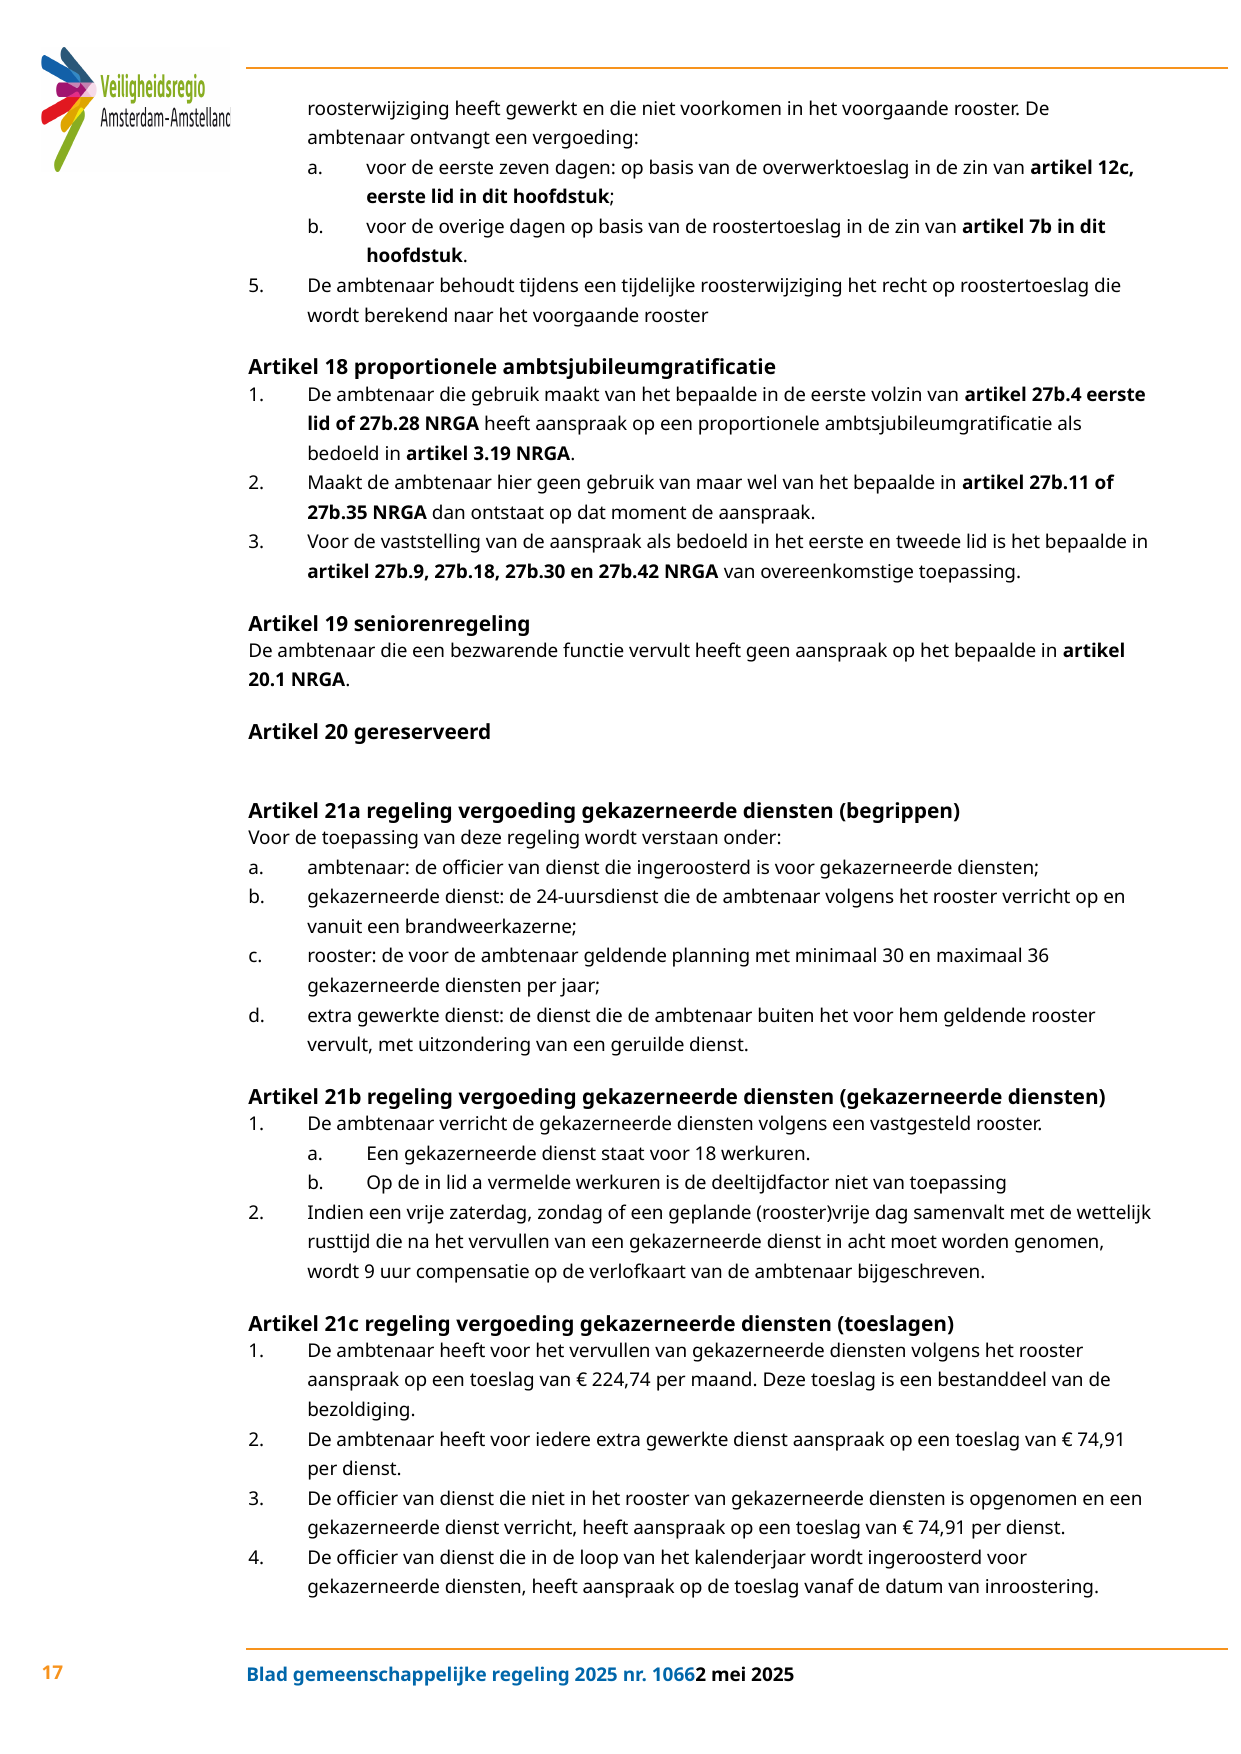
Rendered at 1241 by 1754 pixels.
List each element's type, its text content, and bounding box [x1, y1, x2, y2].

list Indien een vrije zaterdag, zondag of een geplande (rooster)vrije dag samenvalt met de wettelijk rusttijd die na het vervullen van een gekazerneerde dienst in acht moet worden genomen, wordt 9 uur compensatie op de verlofkaart van de ambtenaar bijgeschreven. [248, 1199, 1152, 1284]
list De ambtenaar verricht de gekazerneerde diensten volgens een vastgesteld rooster. [248, 1110, 1152, 1136]
list ambtenaar: de officier van dienst die ingeroosterd is voor gekazerneerde diensten; [248, 854, 1152, 880]
list Op de in lid a vermelde werkuren is de deeltijdfactor niet van toepassing [307, 1169, 1152, 1195]
list De ambtenaar heeft voor het vervullen van gekazerneerde diensten volgens het rooster aanspraak op een toeslag van € 224,74 per maand. Deze toeslag is een bestanddeel van de bezoldiging. [248, 1337, 1152, 1422]
text Artikel 21a regeling vergoeding gekazerneerde diensten (begrippen) [248, 796, 1152, 824]
list gekazerneerde dienst: de 24-uursdienst die de ambtenaar volgens het rooster verricht op en vanuit een brandweerkazerne; [248, 883, 1152, 939]
text Artikel 18 proportionele ambtsjubileumgratificatie [248, 352, 1152, 381]
text Artikel 21b regeling vergoeding gekazerneerde diensten (gekazerneerde diensten) [248, 1082, 1152, 1110]
list De officier van dienst die niet in het rooster van gekazerneerde diensten is opgenomen en een gekazerneerde dienst verricht, heeft aanspraak op een toeslag van € 74,91 per dienst. [248, 1485, 1152, 1540]
list Maakt de ambtenaar hier geen gebruik van maar wel van het bepaalde in artikel 27b.11 of 27b.35 NRGA dan ontstaat op dat moment de aanspraak. [248, 469, 1152, 525]
text Artikel 21c regeling vergoeding gekazerneerde diensten (toeslagen) [248, 1309, 1152, 1337]
list De ambtenaar die gebruik maakt van het bepaalde in de eerste volzin van artikel 27b.4 eerste lid of 27b.28 NRGA heeft aanspraak op een proportionele ambtsjubileumgratificatie als bedoeld in artikel 3.19 NRGA. [248, 381, 1152, 466]
text De ambtenaar die een bezwarende functie vervult heeft geen aanspraak op het bepaalde in artikel 20.1 NRGA. [248, 637, 1152, 692]
list De ambtenaar behoudt tijdens een tijdelijke roosterwijziging het recht op roostertoeslag die wordt berekend naar het voorgaande rooster [248, 272, 1152, 328]
list De ambtenaar heeft voor iedere extra gewerkte dienst aanspraak op een toeslag van € 74,91 per dienst. [248, 1426, 1152, 1481]
list extra gewerkte dienst: de dienst die de ambtenaar buiten het voor hem geldende rooster vervult, met uitzondering van een geruilde dienst. [248, 1002, 1152, 1057]
list De officier van dienst die in de loop van het kalenderjaar wordt ingeroosterd voor gekazerneerde diensten, heeft aanspraak op de toeslag vanaf de datum van inroostering. [248, 1544, 1152, 1599]
list roosterwijziging heeft gewerkt en die niet voorkomen in het voorgaande rooster. De ambtenaar ontvangt een vergoeding: [248, 95, 1152, 150]
list Een gekazerneerde dienst staat voor 18 werkuren. [307, 1140, 1152, 1166]
text Artikel 20 gereserveerd [248, 717, 1152, 746]
text Voor de toepassing van deze regeling wordt verstaan onder: [248, 824, 1152, 850]
list Voor de vaststelling van de aanspraak als bedoeld in het eerste en tweede lid is het bepaalde in artikel 27b.9, 27b.18, 27b.30 en 27b.42 NRGA van overeenkomstige toepassing. [248, 529, 1152, 584]
list voor de eerste zeven dagen: op basis van de overwerktoeslag in de zin van artikel 12c, eerste lid in dit hoofdstuk; [307, 154, 1152, 209]
list voor de overige dagen op basis van de roostertoeslag in de zin van artikel 7b in dit hoofdstuk. [307, 213, 1152, 268]
list rooster: de voor de ambtenaar geldende planning met minimaal 30 en maximaal 36 gekazerneerde diensten per jaar; [248, 943, 1152, 998]
text Artikel 19 seniorenregeling [248, 609, 1152, 637]
picture [41, 47, 231, 172]
